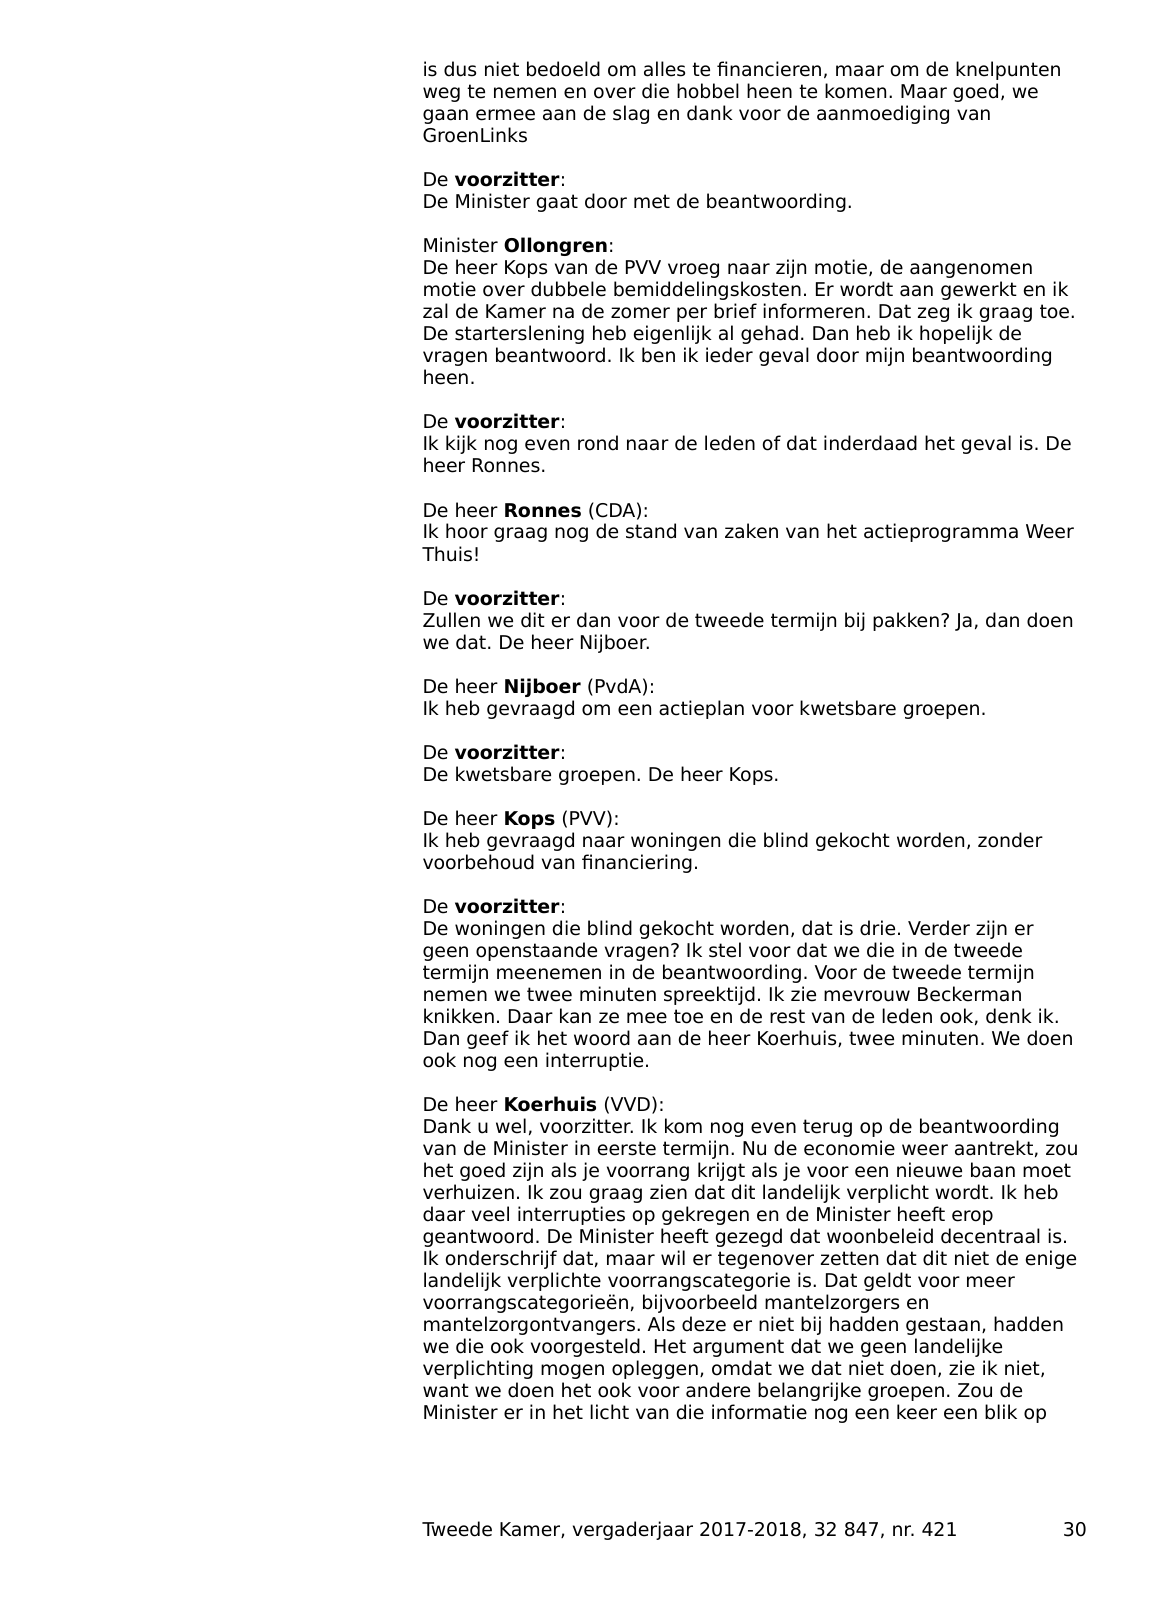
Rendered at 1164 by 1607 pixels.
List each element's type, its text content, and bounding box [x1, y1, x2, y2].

text Ik heb gevraagd naar woningen die blind gekocht worden, zonder voorbehoud van financiering. [422, 830, 1087, 874]
text De Minister gaat door met de beantwoording. [422, 191, 1087, 213]
text De voorzitter: [422, 896, 1087, 918]
text De voorzitter: [422, 742, 1087, 764]
text Ik kijk nog even rond naar de leden of dat inderdaad het geval is. De heer Ronnes. [422, 433, 1087, 477]
text De heer Kops van de PVV vroeg naar zijn motie, de aangenomen motie over dubbele bemiddelingskosten. Er wordt aan gewerkt en ik zal de Kamer na de zomer per brief informeren. Dat zeg ik graag toe. [422, 257, 1087, 323]
text Dank u wel, voorzitter. Ik kom nog even terug op de beantwoording van de Minister in eerste termijn. Nu de economie weer aantrekt, zou het goed zijn als je voorrang krijgt als je voor een nieuwe baan moet verhuizen. Ik zou graag zien dat dit landelijk verplicht wordt. Ik heb daar veel interrupties op gekregen en de Minister heeft erop geantwoord. De Minister heeft gezegd dat woonbeleid decentraal is. Ik onderschrijf dat, maar wil er tegenover zetten dat dit niet de enige landelijk verplichte voorrangscategorie is. Dat geldt voor meer voorrangscategorieën, bijvoorbeeld mantelzorgers en mantelzorgontvangers. Als deze er niet bij hadden gestaan, hadden we die ook voorgesteld. Het argument dat we geen landelijke verplichting mogen opleggen, omdat we dat niet doen, zie ik niet, want we doen het ook voor andere belangrijke groepen. Zou de Minister er in het licht van die informatie nog een keer een blik op [422, 1116, 1087, 1424]
text is dus niet bedoeld om alles te financieren, maar om de knelpunten weg te nemen en over die hobbel heen te komen. Maar goed, we gaan ermee aan de slag en dank voor de aanmoediging van GroenLinks [422, 59, 1087, 147]
text Zullen we dit er dan voor de tweede termijn bij pakken? Ja, dan doen we dat. De heer Nijboer. [422, 609, 1087, 653]
text De voorzitter: [422, 169, 1087, 191]
text De heer Koerhuis (VVD): [422, 1094, 1087, 1116]
text De heer Kops (PVV): [422, 808, 1087, 830]
text De voorzitter: [422, 588, 1087, 609]
text De kwetsbare groepen. De heer Kops. [422, 764, 1087, 786]
text De heer Nijboer (PvdA): [422, 676, 1087, 698]
text De heer Ronnes (CDA): [422, 499, 1087, 521]
text Minister Ollongren: [422, 235, 1087, 257]
text De woningen die blind gekocht worden, dat is drie. Verder zijn er geen openstaande vragen? Ik stel voor dat we die in de tweede termijn meenemen in de beantwoording. Voor de tweede termijn nemen we twee minuten spreektijd. Ik zie mevrouw Beckerman knikken. Daar kan ze mee toe en de rest van de leden ook, denk ik. Dan geef ik het woord aan de heer Koerhuis, twee minuten. We doen ook nog een interruptie. [422, 918, 1087, 1072]
text De voorzitter: [422, 411, 1087, 433]
text Ik heb gevraagd om een actieplan voor kwetsbare groepen. [422, 698, 1087, 720]
text De starterslening heb eigenlijk al gehad. Dan heb ik hopelijk de vragen beantwoord. Ik ben ik ieder geval door mijn beantwoording heen. [422, 323, 1087, 389]
text Ik hoor graag nog de stand van zaken van het actieprogramma Weer Thuis! [422, 521, 1087, 565]
